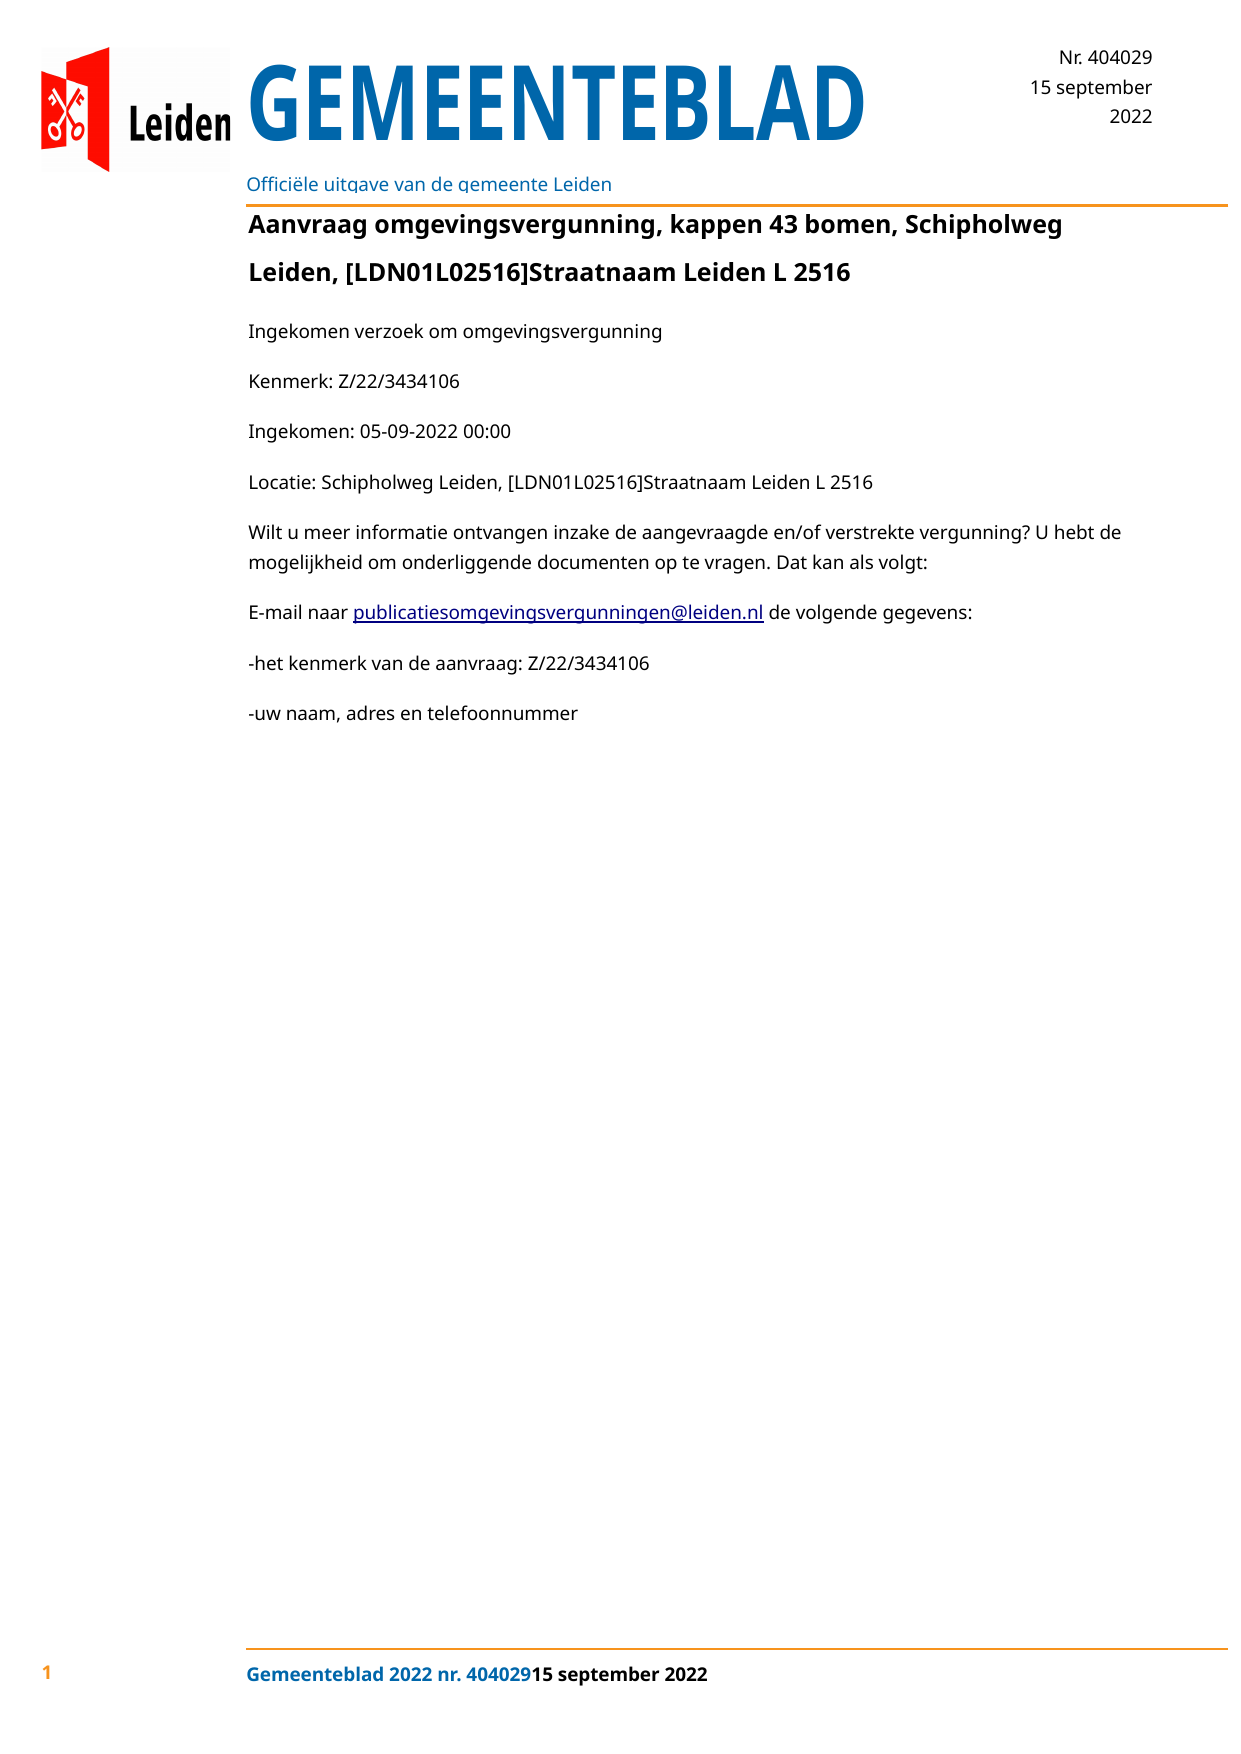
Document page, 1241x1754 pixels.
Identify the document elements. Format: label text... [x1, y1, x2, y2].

text -het kenmerk van de aanvraag: Z/22/3434106 [248, 650, 1152, 676]
text -uw naam, adres en telefoonnummer [248, 700, 1152, 726]
picture [41, 47, 231, 172]
text Wilt u meer informatie ontvangen inzake de aangevraagde en/of verstrekte vergunning? U hebt de mogelijkheid om onderliggende documenten op te vragen. Dat kan als volgt: [248, 519, 1152, 575]
text Locatie: Schipholweg Leiden, [LDN01L02516]Straatnaam Leiden L 2516 [248, 469, 1152, 495]
text Ingekomen: 05-09-2022 00:00 [248, 419, 1152, 444]
text Aanvraag omgevingsvergunning, kappen 43 bomen, Schipholweg Leiden, [LDN01L02516]Straatnaam Leiden L 2516 [248, 207, 1152, 288]
text Ingekomen verzoek om omgevingsvergunning [248, 318, 1152, 344]
text E-mail naar publicatiesomgevingsvergunningen@leiden.nl de volgende gegevens: [248, 599, 1152, 625]
text Kenmerk: Z/22/3434106 [248, 368, 1152, 394]
